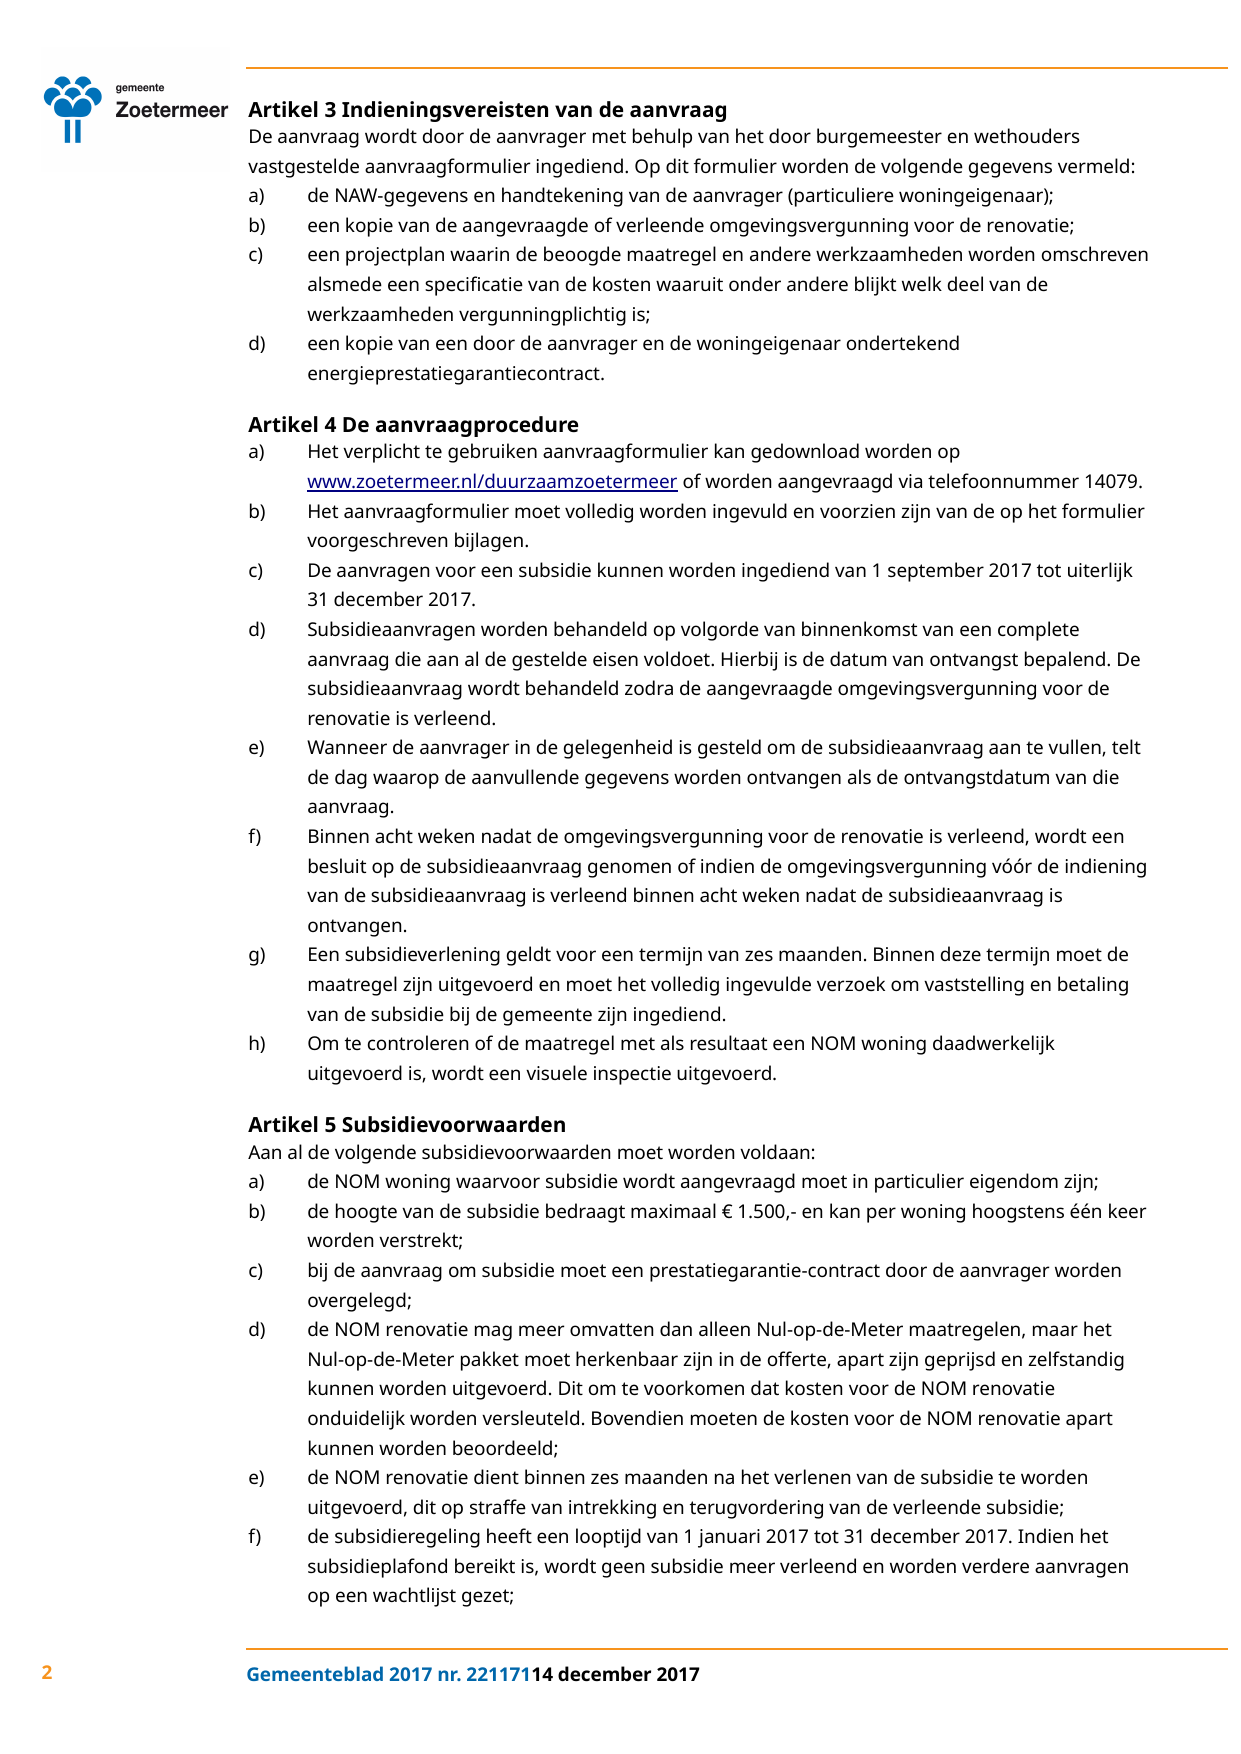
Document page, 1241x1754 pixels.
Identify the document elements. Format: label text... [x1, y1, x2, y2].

picture [41, 47, 231, 172]
text Aan al de volgende subsidievoorwaarden moet worden voldaan: [248, 1139, 1152, 1164]
text Artikel 4 De aanvraagprocedure [248, 410, 1152, 439]
list een kopie van een door de aanvrager en de woningeigenaar ondertekend energieprestatiegarantiecontract. [248, 330, 1152, 386]
list De aanvragen voor een subsidie kunnen worden ingediend van 1 september 2017 tot uiterlijk 31 december 2017. [248, 557, 1152, 612]
list Om te controleren of de maatregel met als resultaat een NOM woning daadwerkelijk uitgevoerd is, wordt een visuele inspectie uitgevoerd. [248, 1030, 1152, 1086]
list een kopie van de aangevraagde of verleende omgevingsvergunning voor de renovatie; [248, 212, 1152, 238]
list een projectplan waarin de beoogde maatregel en andere werkzaamheden worden omschreven alsmede een specificatie van de kosten waaruit onder andere blijkt welk deel van de werkzaamheden vergunningplichtig is; [248, 242, 1152, 326]
list Wanneer de aanvrager in de gelegenheid is gesteld om de subsidieaanvraag aan te vullen, telt de dag waarop de aanvullende gegevens worden ontvangen als de ontvangstdatum van die aanvraag. [248, 734, 1152, 819]
text De aanvraag wordt door de aanvrager met behulp van het door burgemeester en wethouders vastgestelde aanvraagformulier ingediend. Op dit formulier worden de volgende gegevens vermeld: [248, 123, 1152, 178]
list Een subsidieverlening geldt voor een termijn van zes maanden. Binnen deze termijn moet de maatregel zijn uitgevoerd en moet het volledig ingevulde verzoek om vaststelling en betaling van de subsidie bij de gemeente zijn ingediend. [248, 942, 1152, 1027]
list Binnen acht weken nadat de omgevingsvergunning voor de renovatie is verleend, wordt een besluit op de subsidieaanvraag genomen of indien de omgevingsvergunning vóór de indiening van de subsidieaanvraag is verleend binnen acht weken nadat de subsidieaanvraag is ontvangen. [248, 823, 1152, 938]
text Artikel 5 Subsidievoorwaarden [248, 1110, 1152, 1139]
list de NOM renovatie mag meer omvatten dan alleen Nul-op-de-Meter maatregelen, maar het Nul-op-de-Meter pakket moet herkenbaar zijn in de offerte, apart zijn geprijsd en zelfstandig kunnen worden uitgevoerd. Dit om te voorkomen dat kosten voor de NOM renovatie onduidelijk worden versleuteld. Bovendien moeten de kosten voor de NOM renovatie apart kunnen worden beoordeeld; [248, 1316, 1152, 1460]
list Het aanvraagformulier moet volledig worden ingevuld en voorzien zijn van de op het formulier voorgeschreven bijlagen. [248, 498, 1152, 553]
text Artikel 3 Indieningsvereisten van de aanvraag [248, 95, 1152, 123]
list de subsidieregeling heeft een looptijd van 1 januari 2017 tot 31 december 2017. Indien het subsidieplafond bereikt is, wordt geen subsidie meer verleend en worden verdere aanvragen op een wachtlijst gezet; [248, 1523, 1152, 1608]
list de NOM renovatie dient binnen zes maanden na het verlenen van de subsidie te worden uitgevoerd, dit op straffe van intrekking en terugvordering van de verleende subsidie; [248, 1464, 1152, 1519]
list de NOM woning waarvoor subsidie wordt aangevraagd moet in particulier eigendom zijn; [248, 1168, 1152, 1194]
list Subsidieaanvragen worden behandeld op volgorde van binnenkomst van een complete aanvraag die aan al de gestelde eisen voldoet. Hierbij is de datum van ontvangst bepalend. De subsidieaanvraag wordt behandeld zodra de aangevraagde omgevingsvergunning voor de renovatie is verleend. [248, 616, 1152, 731]
list Het verplicht te gebruiken aanvraagformulier kan gedownload worden op www.zoetermeer.nl/duurzaamzoetermeer of worden aangevraagd via telefoonnummer 14079. [248, 439, 1152, 494]
list de hoogte van de subsidie bedraagt maximaal € 1.500,- en kan per woning hoogstens één keer worden verstrekt; [248, 1198, 1152, 1253]
list de NAW-gegevens en handtekening van de aanvrager (particuliere woningeigenaar); [248, 182, 1152, 208]
list bij de aanvraag om subsidie moet een prestatiegarantie-contract door de aanvrager worden overgelegd; [248, 1257, 1152, 1312]
